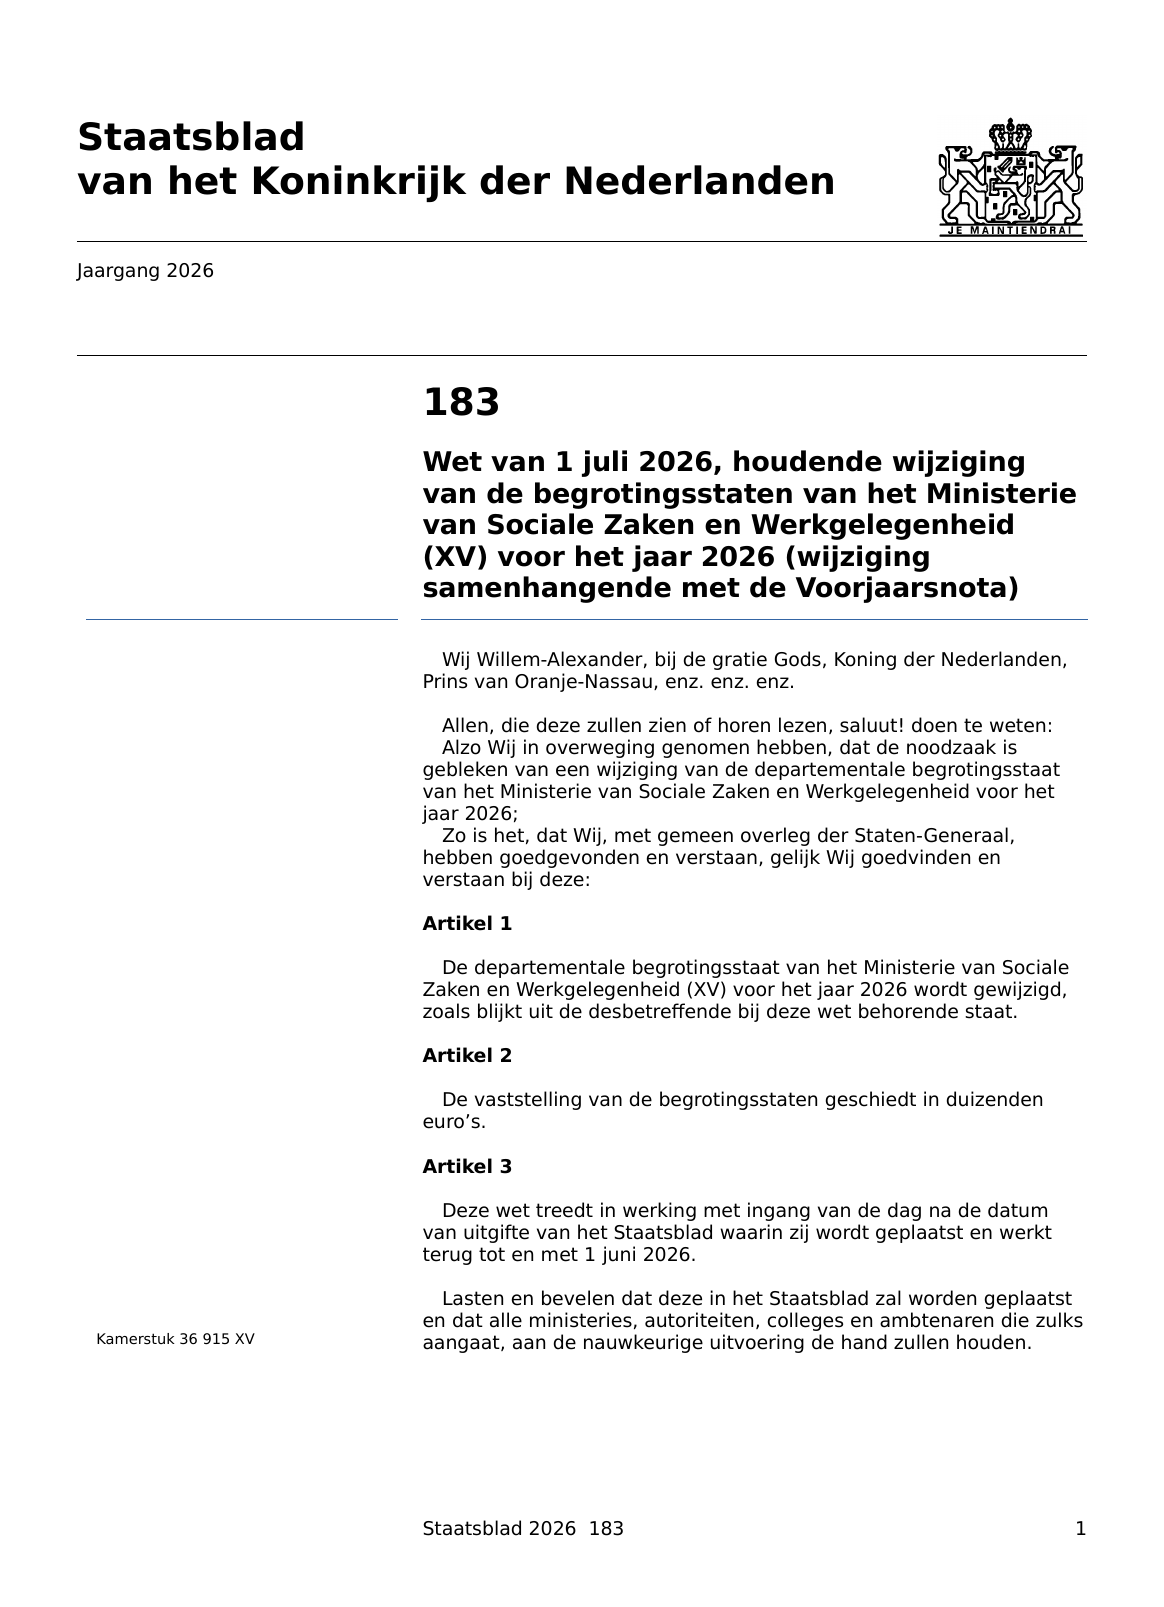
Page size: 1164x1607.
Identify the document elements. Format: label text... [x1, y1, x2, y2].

table_header Staatsblad van het Koninkrijk der Nederlanden [77, 100, 886, 241]
picture [936, 115, 1087, 240]
text Alzo Wij in overweging genomen hebben, dat de noodzaak is gebleken van een wijziging van de departementale begrotingsstaat van het Ministerie van Sociale Zaken en Werkgelegenheid voor het jaar 2026; [422, 737, 1087, 825]
text Allen, die deze zullen zien of horen lezen, saluut! doen te weten: [422, 715, 1087, 737]
text Wet van 1 juli 2026, houdende wijziging van de begrotingsstaten van het Ministerie van Sociale Zaken en Werkgelegenheid (XV) voor het jaar 2026 (wijziging samenhangende met de Voorjaarsnota) [422, 447, 1087, 604]
text Wij Willem-Alexander, bij de gratie Gods, Koning der Nederlanden, Prins van Oranje-Nassau, enz. enz. enz. [422, 649, 1087, 693]
table_cell Jaargang 2026 [77, 242, 1087, 355]
subtitle Artikel 3 [422, 1156, 1087, 1177]
text De vaststelling van de begrotingsstaten geschiedt in duizenden euro’s. [422, 1089, 1087, 1133]
table_header [886, 100, 1087, 241]
text Zo is het, dat Wij, met gemeen overleg der Staten-Generaal, hebben goedgevonden en verstaan, gelijk Wij goedvinden en verstaan bij deze: [422, 825, 1087, 891]
subtitle Artikel 1 [422, 913, 1087, 935]
text Deze wet treedt in werking met ingang van de dag na de datum van uitgifte van het Staatsblad waarin zij wordt geplaatst en werkt terug tot en met 1 juni 2026. [422, 1200, 1087, 1266]
text De departementale begrotingsstaat van het Ministerie van Sociale Zaken en Werkgelegenheid (XV) voor het jaar 2026 wordt gewijzigd, zoals blijkt uit de desbetreffende bij deze wet behorende staat. [422, 957, 1087, 1023]
subtitle Artikel 2 [422, 1045, 1087, 1067]
text Lasten en bevelen dat deze in het Staatsblad zal worden geplaatst en dat alle ministeries, autoriteiten, colleges en ambtenaren die zulks aangaat, aan de nauwkeurige uitvoering de hand zullen houden. [422, 1288, 1087, 1354]
text Kamerstuk 36 915 XV [77, 1331, 396, 1348]
subtitle 183 [422, 381, 1087, 424]
